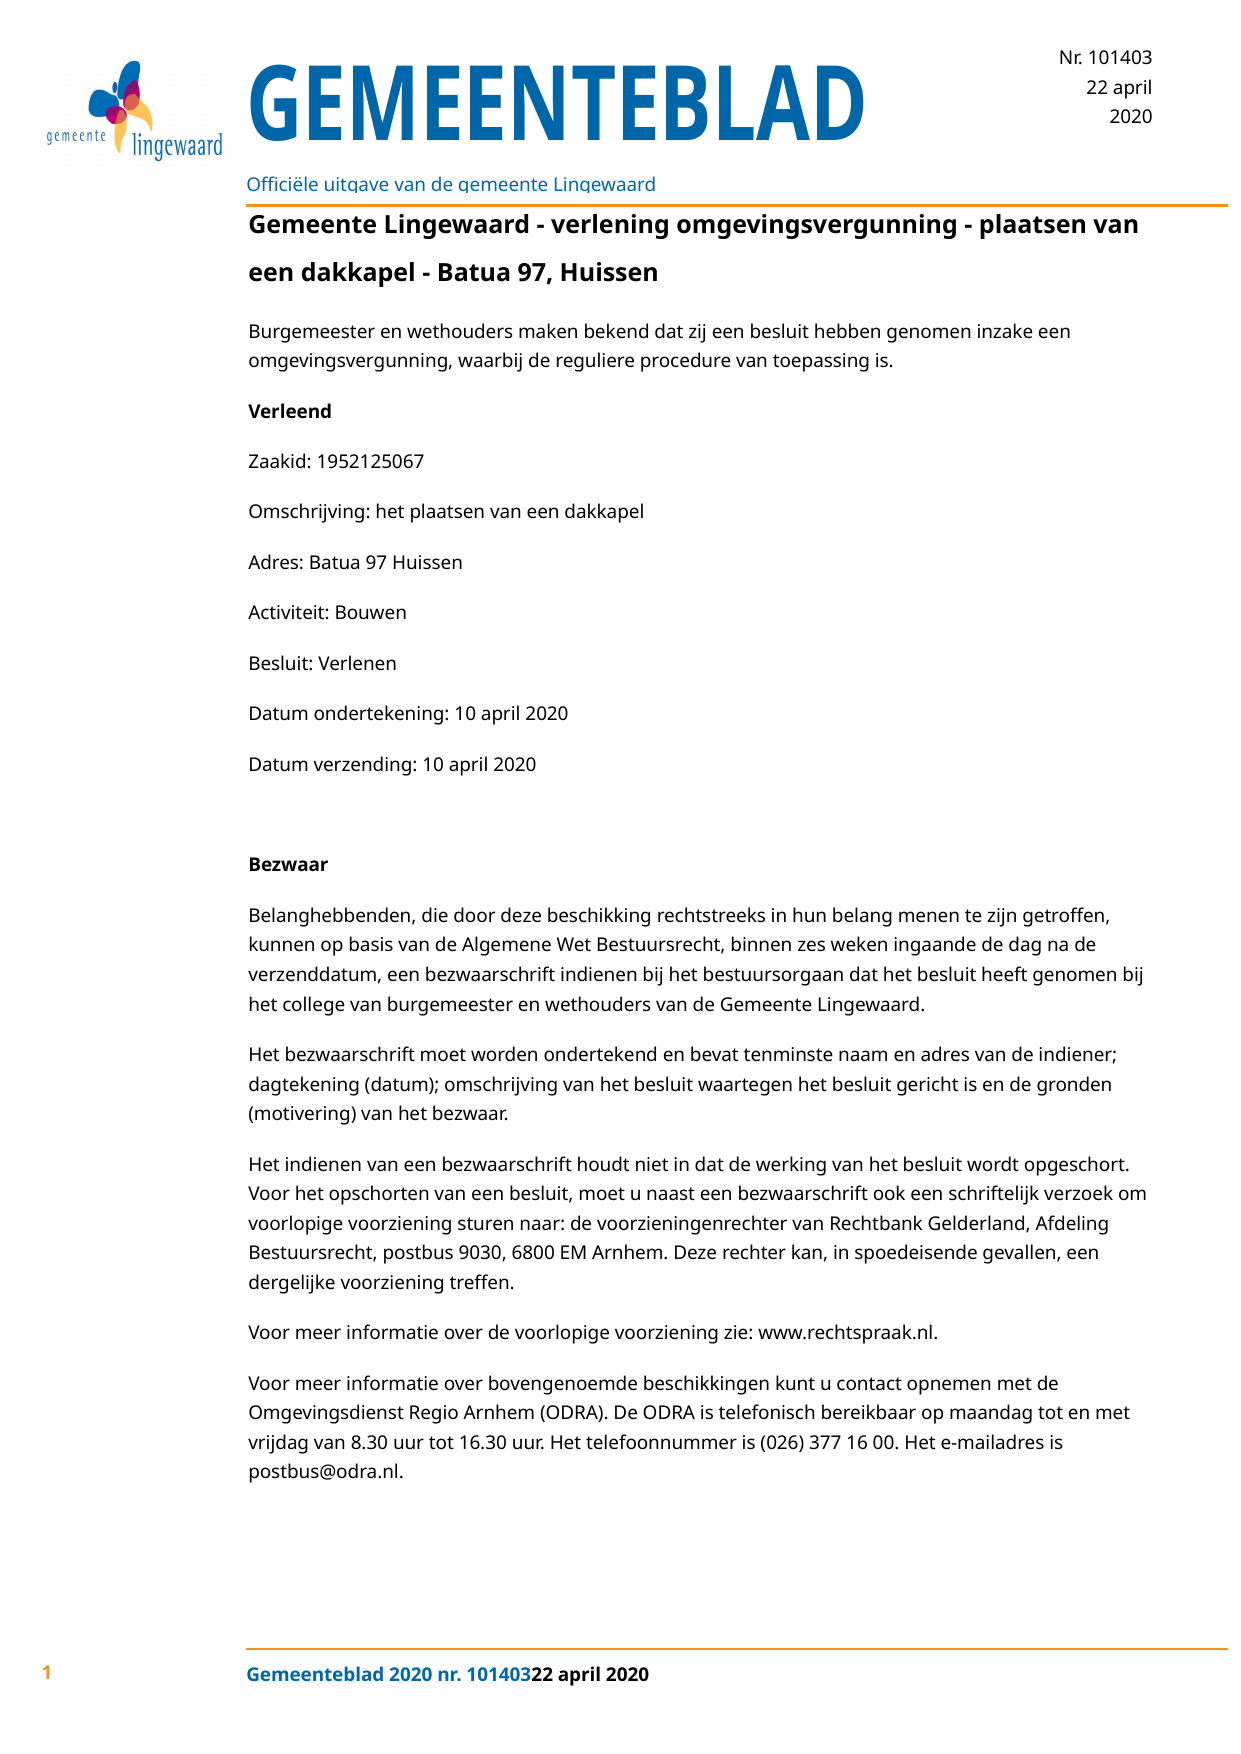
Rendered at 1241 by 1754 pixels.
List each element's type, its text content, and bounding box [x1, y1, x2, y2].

text Bezwaar [248, 852, 1152, 877]
text Adres: Batua 97 Huissen [248, 549, 1152, 575]
text Voor meer informatie over bovengenoemde beschikkingen kunt u contact opnemen met de Omgevingsdienst Regio Arnhem (ODRA). De ODRA is telefonisch bereikbaar op maandag tot en met vrijdag van 8.30 uur tot 16.30 uur. Het telefoonnummer is (026) 377 16 00. Het e-mailadres is postbus@odra.nl. [248, 1370, 1152, 1484]
text Voor meer informatie over de voorlopige voorziening zie: www.rechtspraak.nl. [248, 1319, 1152, 1345]
text Zaakid: 1952125067 [248, 448, 1152, 474]
text Het bezwaarschrift moet worden ondertekend en bevat tenminste naam en adres van de indiener; dagtekening (datum); omschrijving van het besluit waartegen het besluit gericht is en de gronden (motivering) van het bezwaar. [248, 1041, 1152, 1126]
text Datum verzending: 10 april 2020 [248, 751, 1152, 777]
text Belanghebbenden, die door deze beschikking rechtstreeks in hun belang menen te zijn getroffen, kunnen op basis van de Algemene Wet Bestuursrecht, binnen zes weken ingaande de dag na de verzenddatum, een bezwaarschrift indienen bij het bestuursorgaan dat het besluit heeft genomen bij het college van burgemeester en wethouders van de Gemeente Lingewaard. [248, 902, 1152, 1017]
text Activiteit: Bouwen [248, 599, 1152, 625]
text Omschrijving: het plaatsen van een dakkapel [248, 499, 1152, 524]
text Burgemeester en wethouders maken bekend dat zij een besluit hebben genomen inzake een omgevingsvergunning, waarbij de reguliere procedure van toepassing is. [248, 318, 1152, 373]
text Besluit: Verlenen [248, 650, 1152, 676]
text Gemeente Lingewaard - verlening omgevingsvergunning - plaatsen van een dakkapel - Batua 97, Huissen [248, 207, 1152, 288]
text Verleend [248, 398, 1152, 424]
text Datum ondertekening: 10 april 2020 [248, 700, 1152, 726]
text Het indienen van een bezwaarschrift houdt niet in dat de werking van het besluit wordt opgeschort. Voor het opschorten van een besluit, moet u naast een bezwaarschrift ook een schriftelijk verzoek om voorlopige voorziening sturen naar: de voorzieningenrechter van Rechtbank Gelderland, Afdeling Bestuursrecht, postbus 9030, 6800 EM Arnhem. Deze rechter kan, in spoedeisende gevallen, een dergelijke voorziening treffen. [248, 1151, 1152, 1295]
picture [41, 47, 231, 172]
